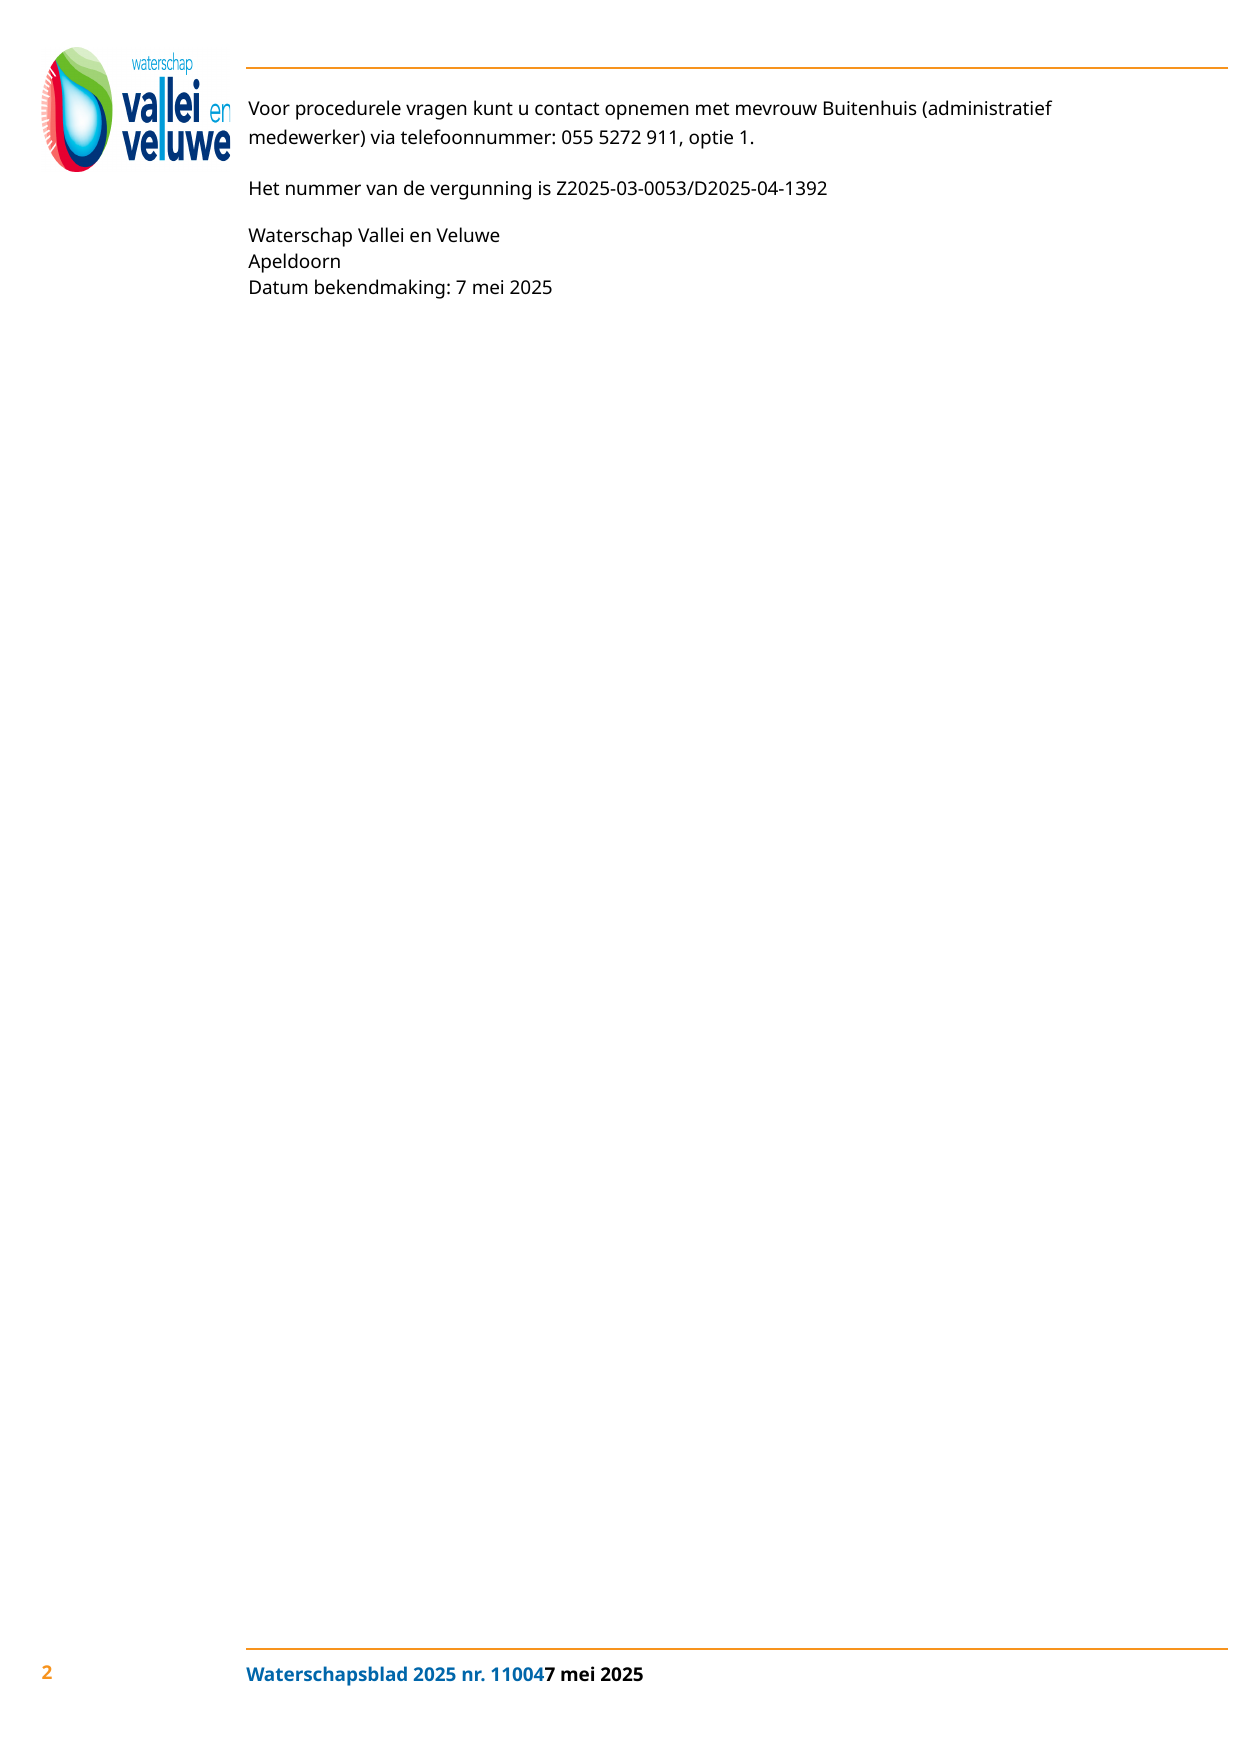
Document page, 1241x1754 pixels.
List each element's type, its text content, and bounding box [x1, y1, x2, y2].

text Waterschap Vallei en Veluwe [248, 223, 1152, 248]
text Datum bekendmaking: 7 mei 2025 [248, 274, 1152, 300]
text Voor procedurele vragen kunt u contact opnemen met mevrouw Buitenhuis (administratief medewerker) via telefoonnummer: 055 5272 911, optie 1. [248, 95, 1152, 150]
text Het nummer van de vergunning is Z2025-03-0053/D2025-04-1392 [248, 175, 1152, 201]
picture [41, 47, 231, 172]
text Apeldoorn [248, 248, 1152, 274]
